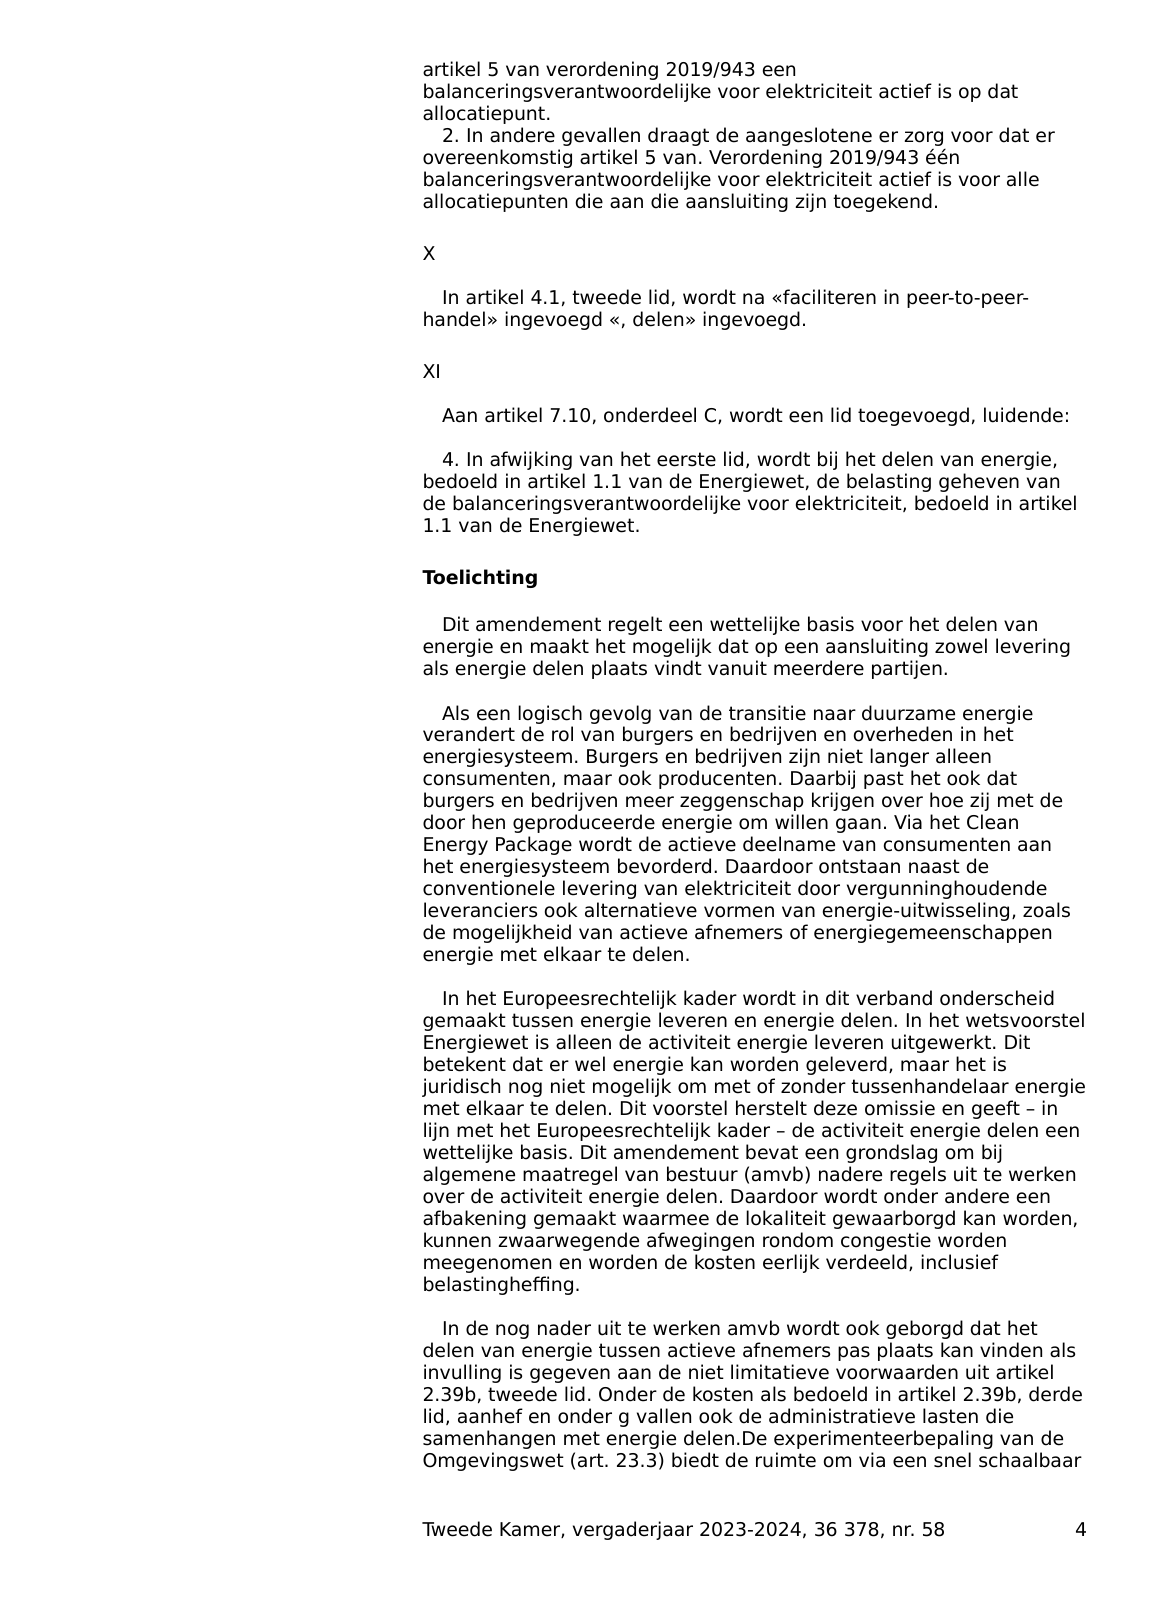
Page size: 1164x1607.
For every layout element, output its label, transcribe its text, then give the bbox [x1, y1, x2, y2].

text Als een logisch gevolg van de transitie naar duurzame energie verandert de rol van burgers en bedrijven en overheden in het energiesysteem. Burgers en bedrijven zijn niet langer alleen consumenten, maar ook producenten. Daarbij past het ook dat burgers en bedrijven meer zeggenschap krijgen over hoe zij met de door hen geproduceerde energie om willen gaan. Via het Clean Energy Package wordt de actieve deelname van consumenten aan het energiesysteem bevorderd. Daardoor ontstaan naast de conventionele levering van elektriciteit door vergunninghoudende leveranciers ook alternatieve vormen van energie-uitwisseling, zoals de mogelijkheid van actieve afnemers of energiegemeenschappen energie met elkaar te delen. [422, 702, 1087, 966]
subtitle Toelichting [422, 567, 1087, 589]
text In artikel 4.1, tweede lid, wordt na «faciliteren in peer-to-peer-handel» ingevoegd «, delen» ingevoegd. [422, 287, 1087, 331]
text In het Europeesrechtelijk kader wordt in dit verband onderscheid gemaakt tussen energie leveren en energie delen. In het wetsvoorstel Energiewet is alleen de activiteit energie leveren uitgewerkt. Dit betekent dat er wel energie kan worden geleverd, maar het is juridisch nog niet mogelijk om met of zonder tussenhandelaar energie met elkaar te delen. Dit voorstel herstelt deze omissie en geeft – in lijn met het Europeesrechtelijk kader – de activiteit energie delen een wettelijke basis. Dit amendement bevat een grondslag om bij algemene maatregel van bestuur (amvb) nadere regels uit te werken over de activiteit energie delen. Daardoor wordt onder andere een afbakening gemaakt waarmee de lokaliteit gewaarborgd kan worden, kunnen zwaarwegende afwegingen rondom congestie worden meegenomen en worden de kosten eerlijk verdeeld, inclusief belastingheffing. [422, 988, 1087, 1296]
subtitle XI [422, 361, 1087, 383]
text 2. In andere gevallen draagt de aangeslotene er zorg voor dat er overeenkomstig artikel 5 van. Verordening 2019/943 één balanceringsverantwoordelijke voor elektriciteit actief is voor alle allocatiepunten die aan die aansluiting zijn toegekend. [422, 125, 1087, 213]
subtitle X [422, 243, 1087, 265]
text 4. In afwijking van het eerste lid, wordt bij het delen van energie, bedoeld in artikel 1.1 van de Energiewet, de belasting geheven van de balanceringsverantwoordelijke voor elektriciteit, bedoeld in artikel 1.1 van de Energiewet. [422, 449, 1087, 537]
text Dit amendement regelt een wettelijke basis voor het delen van energie en maakt het mogelijk dat op een aansluiting zowel levering als energie delen plaats vindt vanuit meerdere partijen. [422, 614, 1087, 680]
text artikel 5 van verordening 2019/943 een balanceringsverantwoordelijke voor elektriciteit actief is op dat allocatiepunt. [422, 59, 1087, 125]
text Aan artikel 7.10, onderdeel C, wordt een lid toegevoegd, luidende: [422, 405, 1087, 427]
text In de nog nader uit te werken amvb wordt ook geborgd dat het delen van energie tussen actieve afnemers pas plaats kan vinden als invulling is gegeven aan de niet limitatieve voorwaarden uit artikel 2.39b, tweede lid. Onder de kosten als bedoeld in artikel 2.39b, derde lid, aanhef en onder g vallen ook de administratieve lasten die samenhangen met energie delen.De experimenteerbepaling van de Omgevingswet (art. 23.3) biedt de ruimte om via een snel schaalbaar [422, 1318, 1087, 1472]
